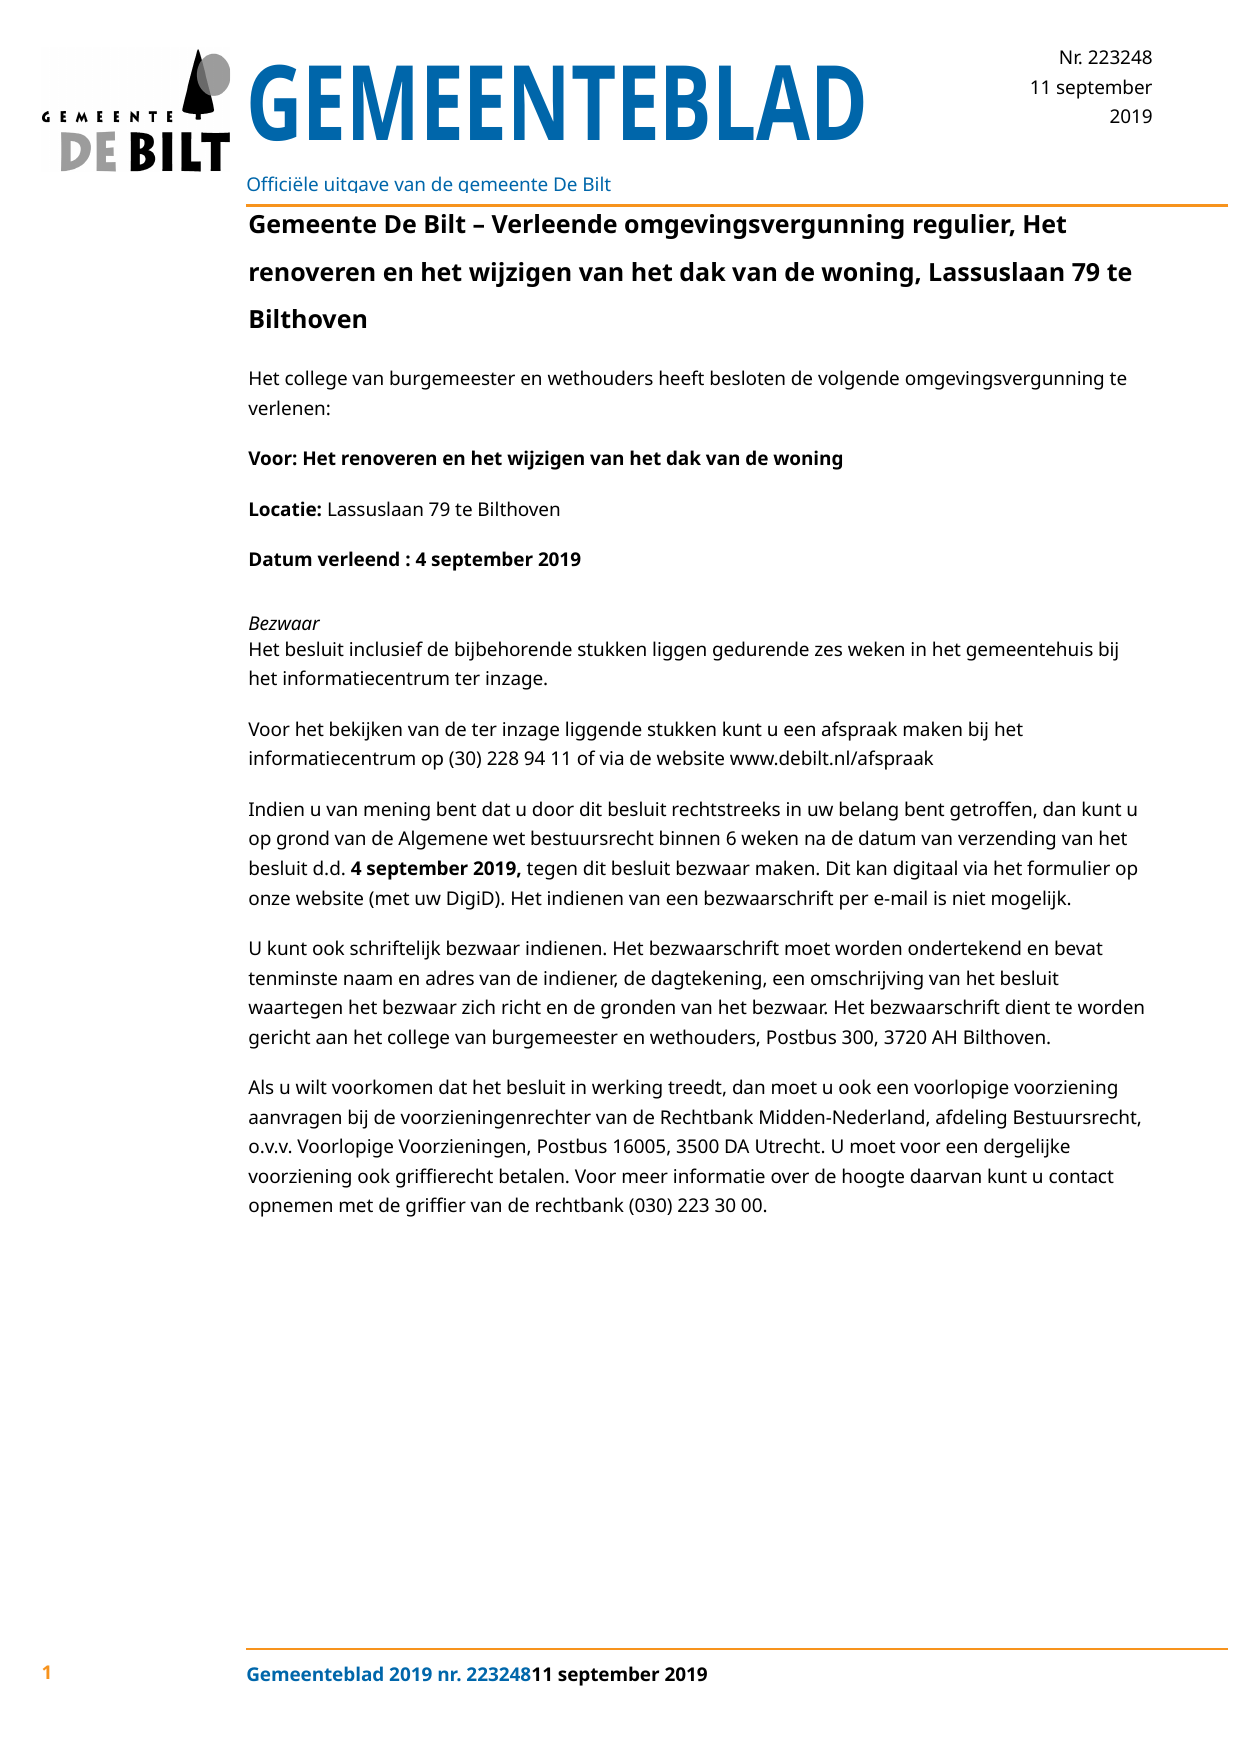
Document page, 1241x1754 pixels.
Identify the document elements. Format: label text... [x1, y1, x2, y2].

text Als u wilt voorkomen dat het besluit in werking treedt, dan moet u ook een voorlopige voorziening aanvragen bij de voorzieningenrechter van de Rechtbank Midden-Nederland, afdeling Bestuursrecht, o.v.v. Voorlopige Voorzieningen, Postbus 16005, 3500 DA Utrecht. U moet voor een dergelijke voorziening ook griffierecht betalen. Voor meer informatie over de hoogte daarvan kunt u contact opnemen met de griffier van de rechtbank (030) 223 30 00. [248, 1074, 1152, 1218]
text Voor: Het renoveren en het wijzigen van het dak van de woning [248, 446, 1152, 471]
text U kunt ook schriftelijk bezwaar indienen. Het bezwaarschrift moet worden ondertekend en bevat tenminste naam en adres van de indiener, de dagtekening, een omschrijving van het besluit waartegen het bezwaar zich richt en de gronden van het bezwaar. Het bezwaarschrift dient te worden gericht aan het college van burgemeester en wethouders, Postbus 300, 3720 AH Bilthoven. [248, 935, 1152, 1050]
text Locatie: Lassuslaan 79 te Bilthoven [248, 496, 1152, 522]
text Voor het bekijken van de ter inzage liggende stukken kunt u een afspraak maken bij het informatiecentrum op (30) 228 94 11 of via de website www.debilt.nl/afspraak [248, 716, 1152, 771]
text Bezwaar [248, 610, 1152, 636]
picture [41, 47, 231, 172]
text Gemeente De Bilt – Verleende omgevingsvergunning regulier, Het renoveren en het wijzigen van het dak van de woning, Lassuslaan 79 te Bilthoven [248, 207, 1152, 336]
text Het college van burgemeester en wethouders heeft besloten de volgende omgevingsvergunning te verlenen: [248, 366, 1152, 421]
text Datum verleend : 4 september 2019 [248, 546, 1152, 572]
text Indien u van mening bent dat u door dit besluit rechtstreeks in uw belang bent getroffen, dan kunt u op grond van de Algemene wet bestuursrecht binnen 6 weken na de datum van verzending van het besluit d.d. 4 september 2019, tegen dit besluit bezwaar maken. Dit kan digitaal via het formulier op onze website (met uw DigiD). Het indienen van een bezwaarschrift per e-mail is niet mogelijk. [248, 796, 1152, 911]
text Het besluit inclusief de bijbehorende stukken liggen gedurende zes weken in het gemeentehuis bij het informatiecentrum ter inzage. [248, 636, 1152, 691]
